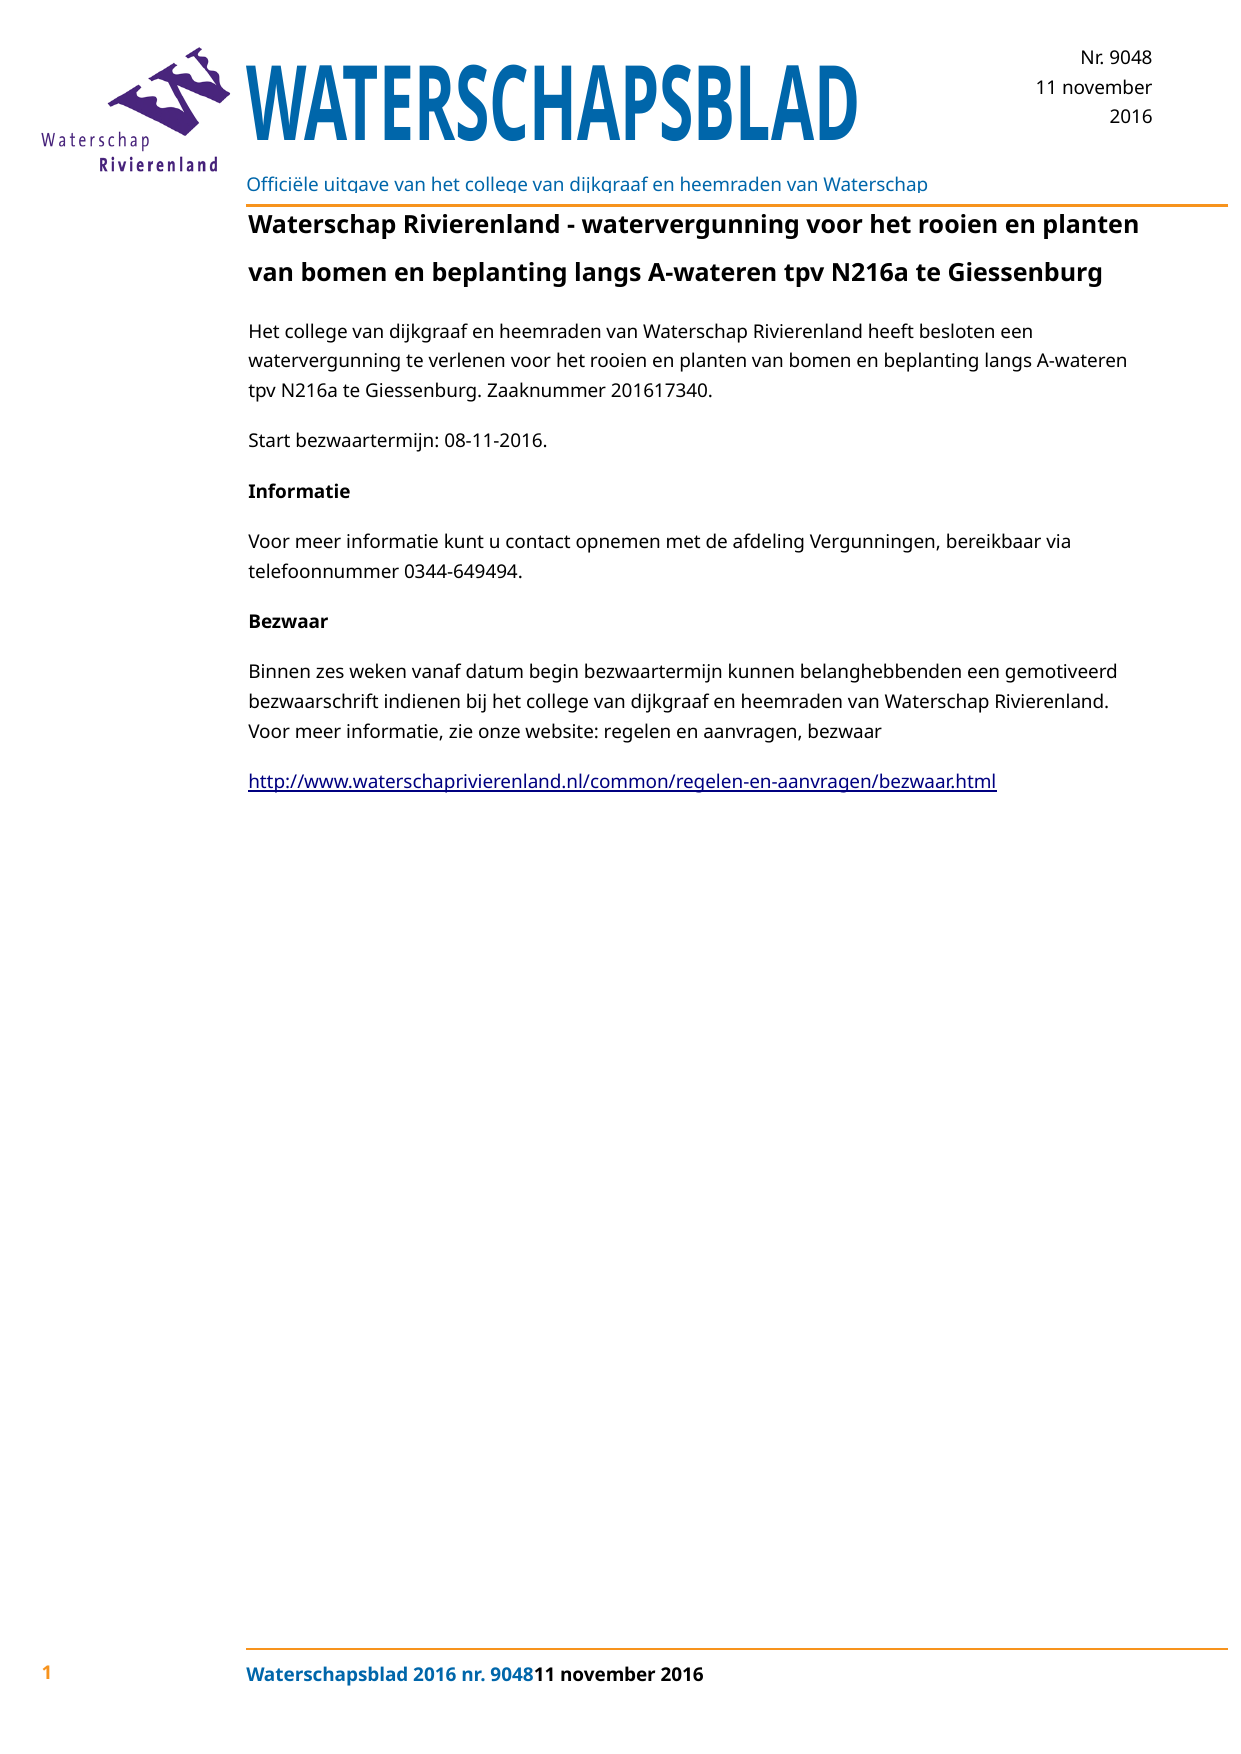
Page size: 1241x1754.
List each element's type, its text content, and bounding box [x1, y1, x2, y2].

text http://www.waterschaprivierenland.nl/common/regelen-en-aanvragen/bezwaar.html [248, 768, 1152, 794]
text Bezwaar [248, 608, 1152, 634]
text Informatie [248, 478, 1152, 504]
text Voor meer informatie kunt u contact opnemen met de afdeling Vergunningen, bereikbaar via telefoonnummer 0344-649494. [248, 528, 1152, 584]
text Binnen zes weken vanaf datum begin bezwaartermijn kunnen belanghebbenden een gemotiveerd bezwaarschrift indienen bij het college van dijkgraaf en heemraden van Waterschap Rivierenland. Voor meer informatie, zie onze website: regelen en aanvragen, bezwaar [248, 659, 1152, 744]
text Het college van dijkgraaf en heemraden van Waterschap Rivierenland heeft besloten een watervergunning te verlenen voor het rooien en planten van bomen en beplanting langs A-wateren tpv N216a te Giessenburg. Zaaknummer 201617340. [248, 318, 1152, 403]
text Waterschap Rivierenland - watervergunning voor het rooien en planten van bomen en beplanting langs A-wateren tpv N216a te Giessenburg [248, 207, 1152, 288]
text Start bezwaartermijn: 08-11-2016. [248, 427, 1152, 453]
picture [41, 47, 231, 172]
